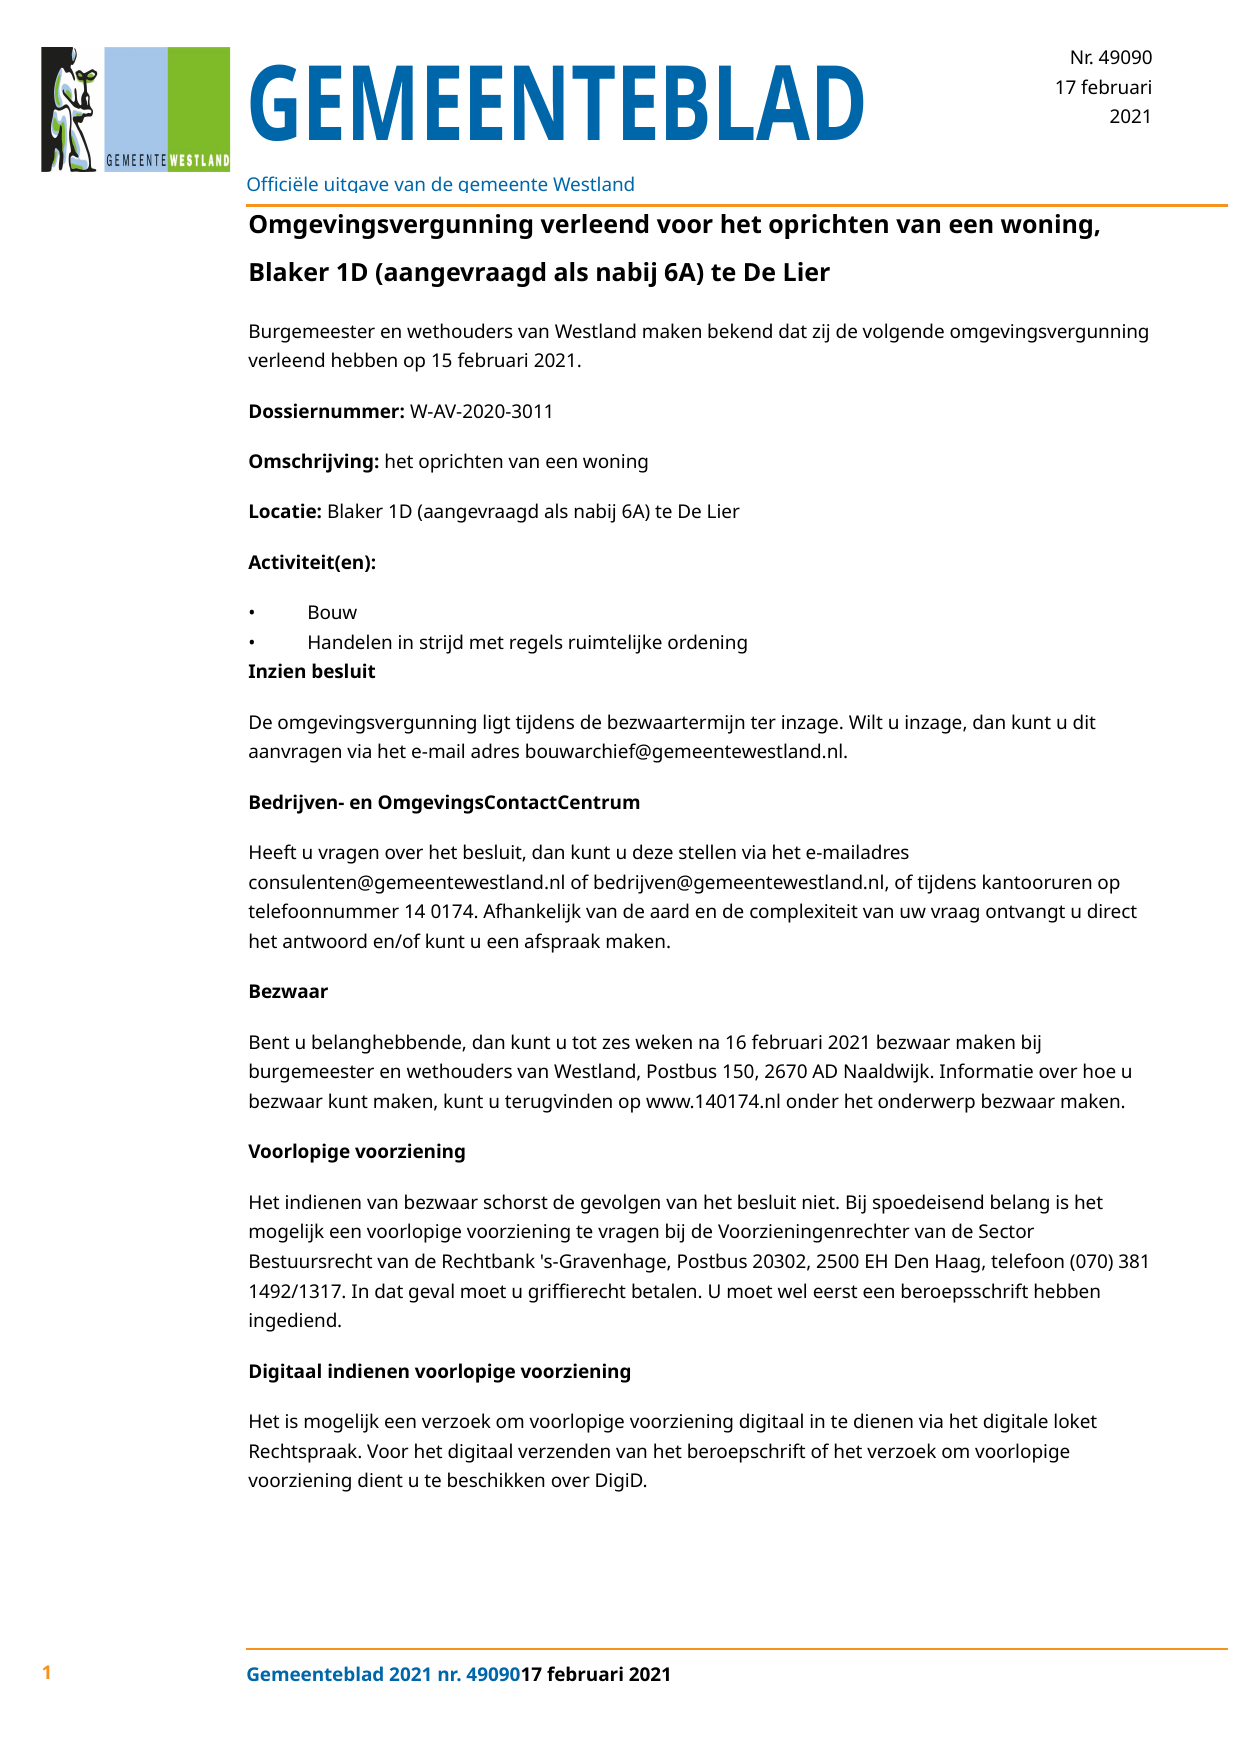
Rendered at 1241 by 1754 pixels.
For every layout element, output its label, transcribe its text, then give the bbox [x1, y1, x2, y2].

text Heeft u vragen over het besluit, dan kunt u deze stellen via het e-mailadres consulenten@gemeentewestland.nl of bedrijven@gemeentewestland.nl, of tijdens kantooruren op telefoonnummer 14 0174. Afhankelijk van de aard en de complexiteit van uw vraag ontvangt u direct het antwoord en/of kunt u een afspraak maken. [248, 839, 1152, 954]
text Dossiernummer: W-AV-2020-3011 [248, 398, 1152, 424]
text Omgevingsvergunning verleend voor het oprichten van een woning, Blaker 1D (aangevraagd als nabij 6A) te De Lier [248, 207, 1152, 288]
text De omgevingsvergunning ligt tijdens de bezwaartermijn ter inzage. Wilt u inzage, dan kunt u dit aanvragen via het e-mail adres bouwarchief@gemeentewestland.nl. [248, 709, 1152, 764]
text Bedrijven- en OmgevingsContactCentrum [248, 789, 1152, 815]
text Het is mogelijk een verzoek om voorlopige voorziening digitaal in te dienen via het digitale loket Rechtspraak. Voor het digitaal verzenden van het beroepschrift of het verzoek om voorlopige voorziening dient u te beschikken over DigiD. [248, 1408, 1152, 1493]
text Bent u belanghebbende, dan kunt u tot zes weken na 16 februari 2021 bezwaar maken bij burgemeester en wethouders van Westland, Postbus 150, 2670 AD Naaldwijk. Informatie over hoe u bezwaar kunt maken, kunt u terugvinden op www.140174.nl onder het onderwerp bezwaar maken. [248, 1029, 1152, 1114]
text Voorlopige voorziening [248, 1139, 1152, 1164]
text Digitaal indienen voorlopige voorziening [248, 1358, 1152, 1384]
text Inzien besluit [248, 659, 1152, 684]
text Activiteit(en): [248, 549, 1152, 575]
list Handelen in strijd met regels ruimtelijke ordening [248, 629, 1152, 655]
list Bouw [248, 599, 1152, 625]
text Locatie: Blaker 1D (aangevraagd als nabij 6A) te De Lier [248, 499, 1152, 524]
text Bezwaar [248, 979, 1152, 1004]
picture [41, 47, 231, 172]
text Burgemeester en wethouders van Westland maken bekend dat zij de volgende omgevingsvergunning verleend hebben op 15 februari 2021. [248, 318, 1152, 373]
text Het indienen van bezwaar schorst de gevolgen van het besluit niet. Bij spoedeisend belang is het mogelijk een voorlopige voorziening te vragen bij de Voorzieningenrechter van de Sector Bestuursrecht van de Rechtbank 's-Gravenhage, Postbus 20302, 2500 EH Den Haag, telefoon (070) 381 1492/1317. In dat geval moet u griffierecht betalen. U moet wel eerst een beroepsschrift hebben ingediend. [248, 1189, 1152, 1333]
text Omschrijving: het oprichten van een woning [248, 448, 1152, 474]
